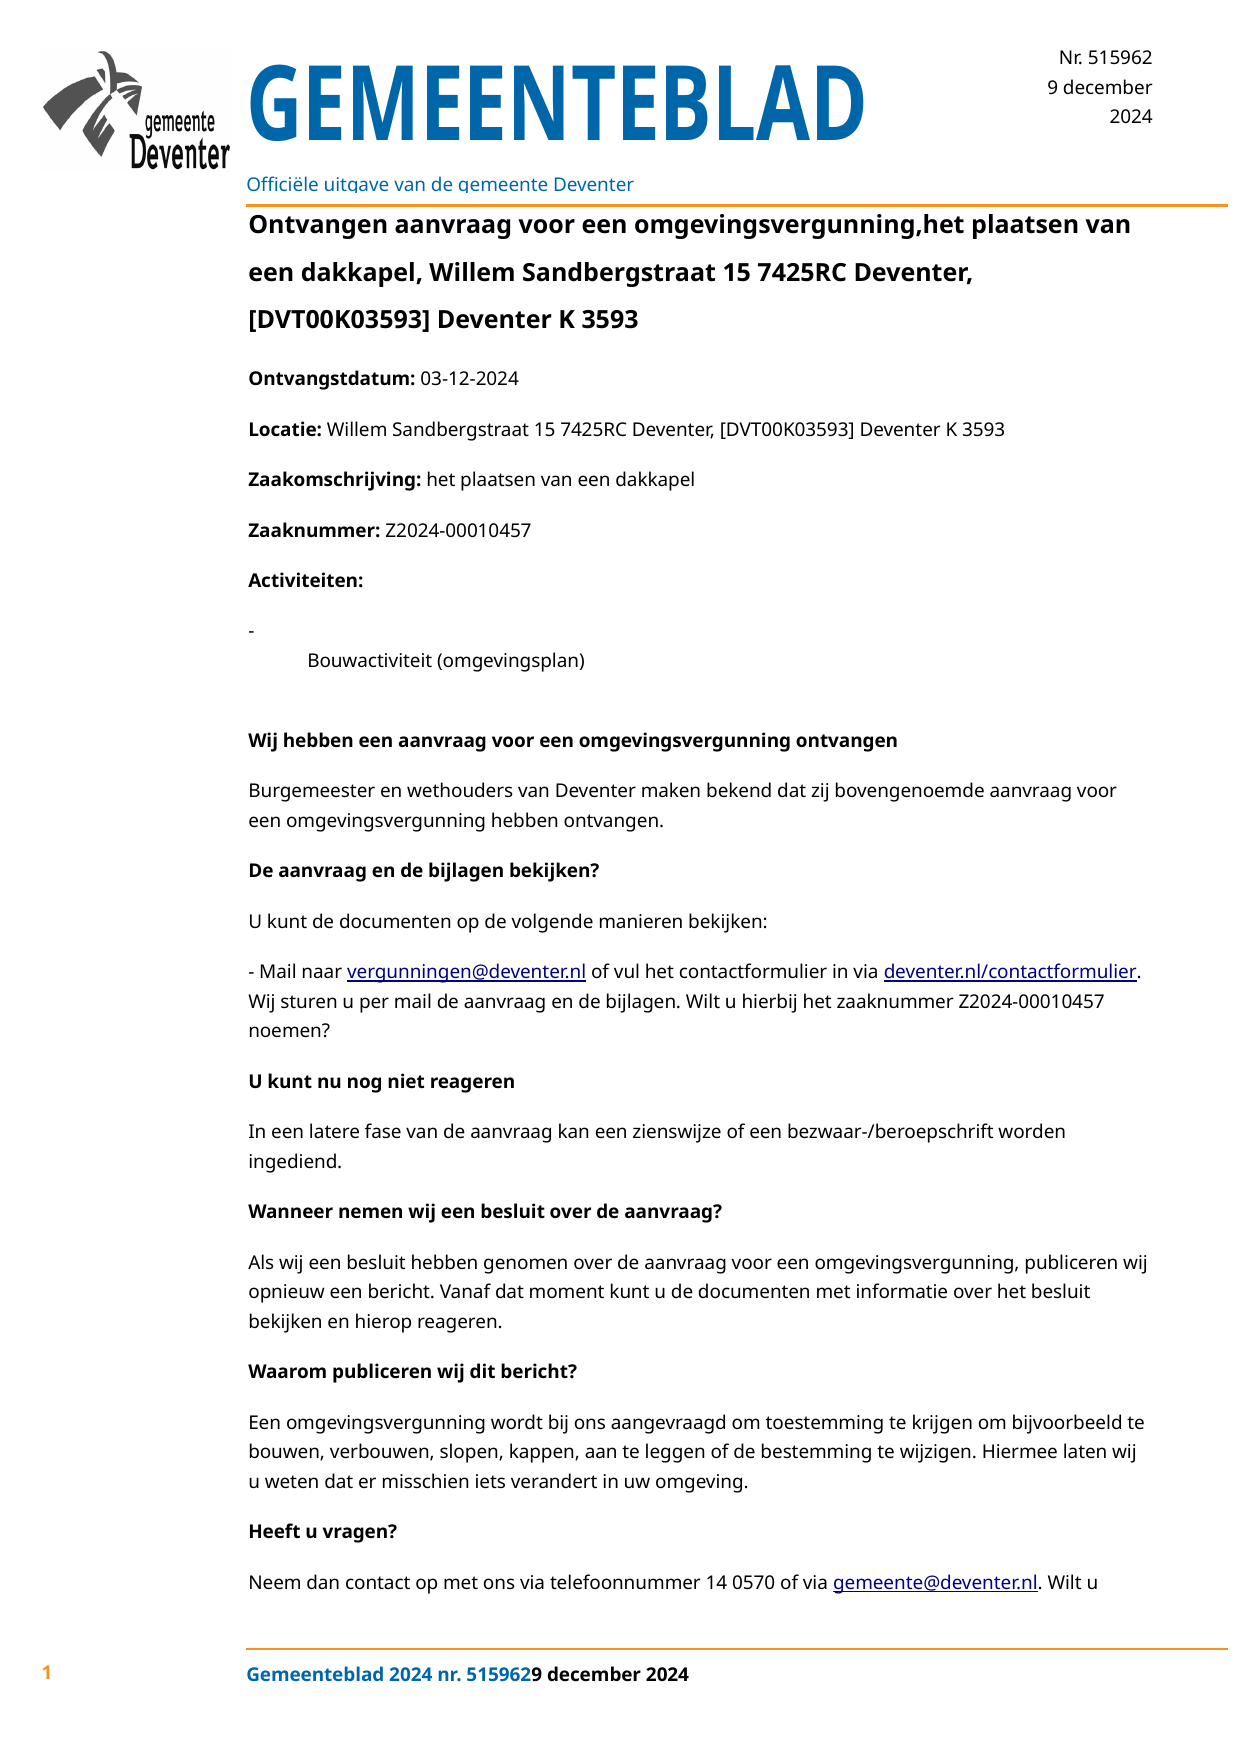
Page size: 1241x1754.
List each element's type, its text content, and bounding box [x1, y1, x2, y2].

text Activiteiten: [248, 567, 1152, 593]
text Een omgevingsvergunning wordt bij ons aangevraagd om toestemming te krijgen om bijvoorbeeld te bouwen, verbouwen, slopen, kappen, aan te leggen of de bestemming te wijzigen. Hiermee laten wij u weten dat er misschien iets verandert in uw omgeving. [248, 1409, 1152, 1494]
text Burgemeester en wethouders van Deventer maken bekend dat zij bovengenoemde aanvraag voor een omgevingsvergunning hebben ontvangen. [248, 778, 1152, 833]
text Zaakomschrijving: het plaatsen van een dakkapel [248, 466, 1152, 492]
text Ontvangstdatum: 03-12-2024 [248, 366, 1152, 391]
text Ontvangen aanvraag voor een omgevingsvergunning,het plaatsen van een dakkapel, Willem Sandbergstraat 15 7425RC Deventer, [DVT00K03593] Deventer K 3593 [248, 207, 1152, 336]
text In een latere fase van de aanvraag kan een zienswijze of een bezwaar-/beroepschrift worden ingediend. [248, 1118, 1152, 1174]
text U kunt nu nog niet reageren [248, 1068, 1152, 1094]
picture [41, 47, 231, 172]
text Wij hebben een aanvraag voor een omgevingsvergunning ontvangen [248, 727, 1152, 753]
text - Mail naar vergunningen@deventer.nl of vul het contactformulier in via deventer.nl/contactformulier. Wij sturen u per mail de aanvraag en de bijlagen. Wilt u hierbij het zaaknummer Z2024-00010457 noemen? [248, 958, 1152, 1043]
text U kunt de documenten op de volgende manieren bekijken: [248, 908, 1152, 934]
text Wanneer nemen wij een besluit over de aanvraag? [248, 1198, 1152, 1224]
text Als wij een besluit hebben genomen over de aanvraag voor een omgevingsvergunning, publiceren wij opnieuw een bericht. Vanaf dat moment kunt u de documenten met informatie over het besluit bekijken en hierop reageren. [248, 1249, 1152, 1334]
list Bouwactiviteit (omgevingsplan) [248, 647, 1152, 673]
text Zaaknummer: Z2024-00010457 [248, 517, 1152, 542]
text Heeft u vragen? [248, 1518, 1152, 1544]
text Locatie: Willem Sandbergstraat 15 7425RC Deventer, [DVT00K03593] Deventer K 3593 [248, 416, 1152, 442]
text De aanvraag en de bijlagen bekijken? [248, 858, 1152, 883]
text Waarom publiceren wij dit bericht? [248, 1358, 1152, 1384]
text Neem dan contact op met ons via telefoonnummer 14 0570 of via gemeente@deventer.nl. Wilt u [248, 1569, 1152, 1594]
